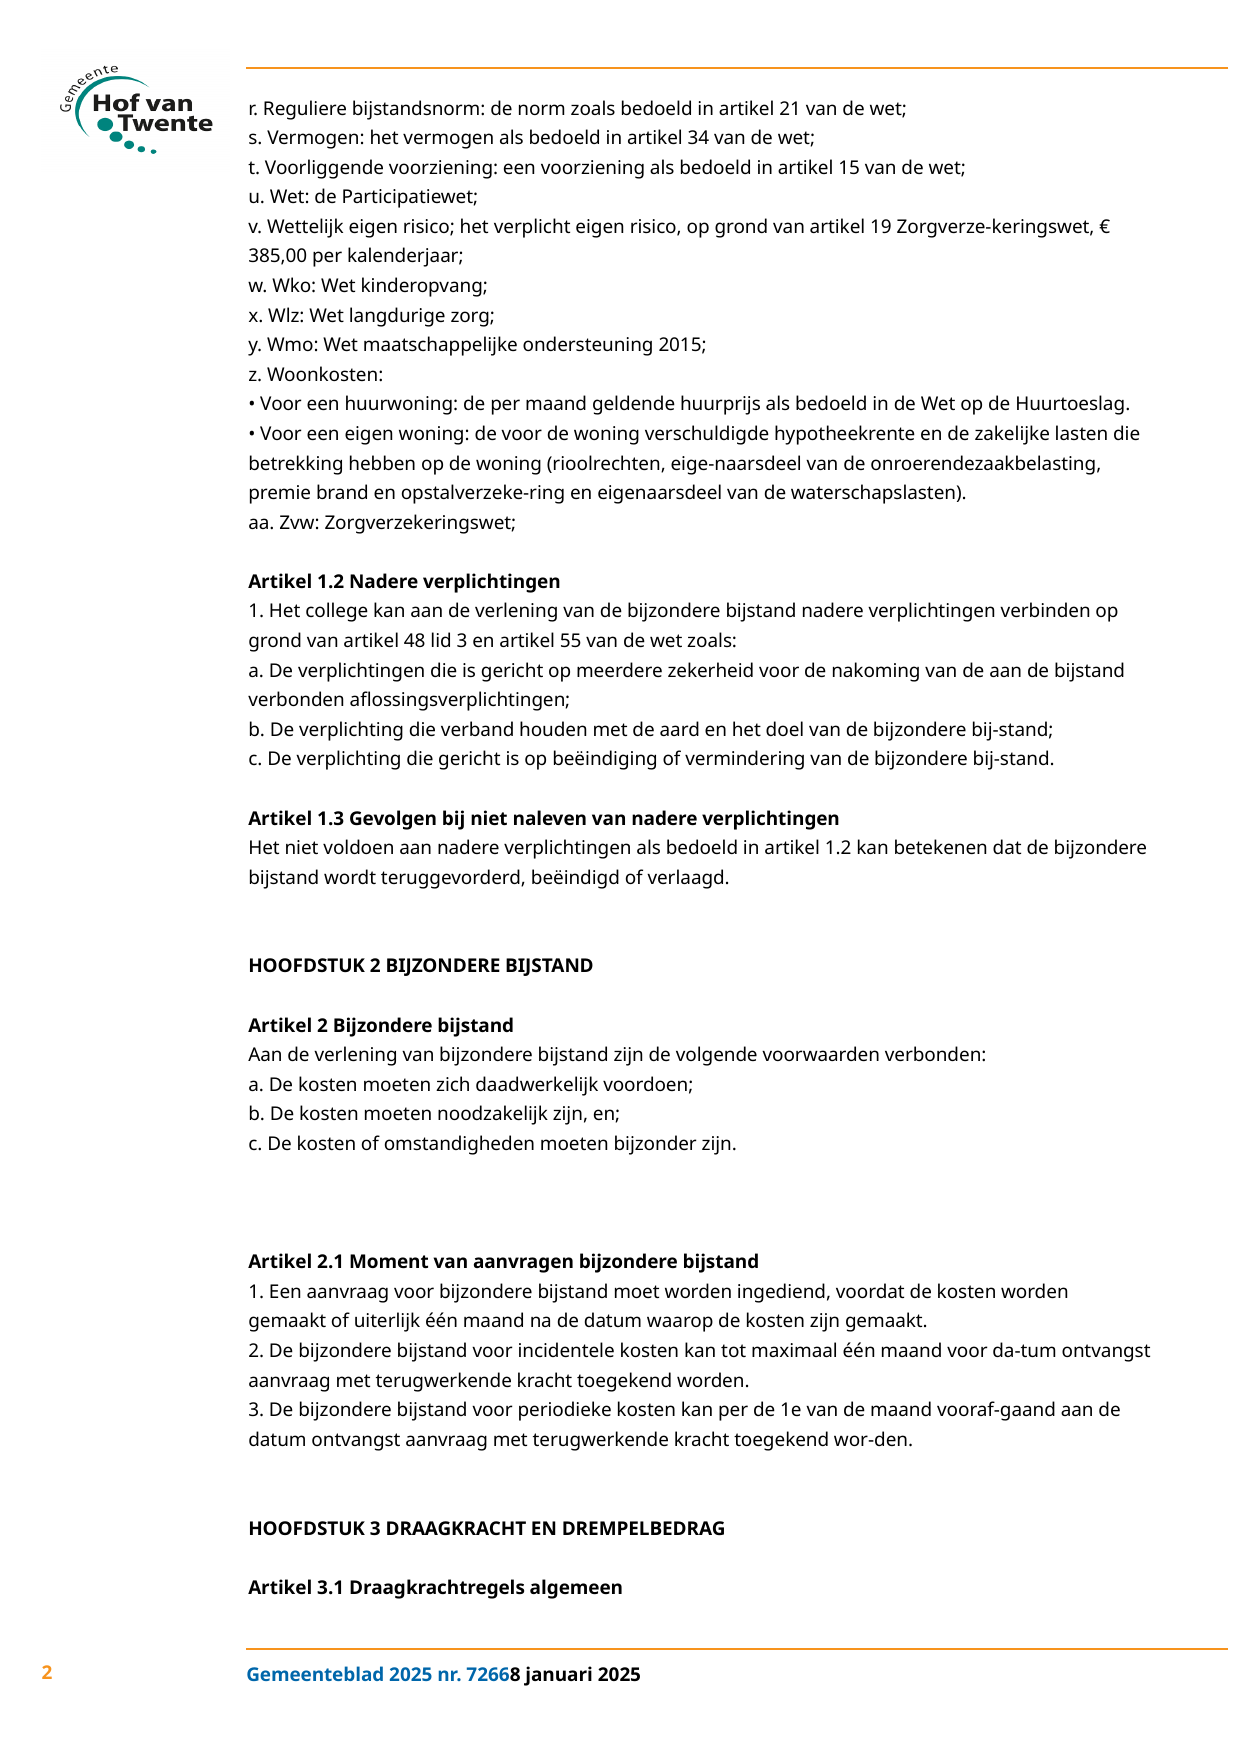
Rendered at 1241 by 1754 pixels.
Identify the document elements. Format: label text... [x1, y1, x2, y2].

text Aan de verlening van bijzondere bijstand zijn de volgende voorwaarden verbonden: [248, 1041, 1152, 1067]
text s. Vermogen: het vermogen als bedoeld in artikel 34 van de wet; [248, 124, 1152, 150]
text a. De kosten moeten zich daadwerkelijk voordoen; [248, 1071, 1152, 1097]
text Het niet voldoen aan nadere verplichtingen als bedoeld in artikel 1.2 kan betekenen dat de bijzondere bijstand wordt teruggevorderd, beëindigd of verlaagd. [248, 834, 1152, 890]
text a. De verplichtingen die is gericht op meerdere zekerheid voor de nakoming van de aan de bijstand verbonden aflossingsverplichtingen; [248, 657, 1152, 712]
text Artikel 1.3 Gevolgen bij niet naleven van nadere verplichtingen [248, 805, 1152, 831]
text c. De verplichting die gericht is op beëindiging of vermindering van de bijzondere bij-stand. [248, 746, 1152, 771]
text • Voor een huurwoning: de per maand geldende huurprijs als bedoeld in de Wet op de Huurtoeslag. [248, 391, 1152, 416]
text Artikel 3.1 Draagkrachtregels algemeen [248, 1574, 1152, 1600]
text Artikel 1.2 Nadere verplichtingen [248, 568, 1152, 594]
text y. Wmo: Wet maatschappelijke ondersteuning 2015; [248, 331, 1152, 357]
text r. Reguliere bijstandsnorm: de norm zoals bedoeld in artikel 21 van de wet; [248, 95, 1152, 121]
text v. Wettelijk eigen risico; het verplicht eigen risico, op grond van artikel 19 Zorgverze-keringswet, € 385,00 per kalenderjaar; [248, 213, 1152, 268]
text t. Voorliggende voorziening: een voorziening als bedoeld in artikel 15 van de wet; [248, 154, 1152, 180]
text HOOFDSTUK 3 DRAAGKRACHT EN DREMPELBEDRAG [248, 1515, 1152, 1541]
text Artikel 2.1 Moment van aanvragen bijzondere bijstand [248, 1248, 1152, 1274]
text HOOFDSTUK 2 BIJZONDERE BIJSTAND [248, 953, 1152, 978]
text u. Wet: de Participatiewet; [248, 183, 1152, 209]
text 2. De bijzondere bijstand voor incidentele kosten kan tot maximaal één maand voor da-tum ontvangst aanvraag met terugwerkende kracht toegekend worden. [248, 1337, 1152, 1393]
text x. Wlz: Wet langdurige zorg; [248, 302, 1152, 328]
text c. De kosten of omstandigheden moeten bijzonder zijn. [248, 1130, 1152, 1156]
text 1. Een aanvraag voor bijzondere bijstand moet worden ingediend, voordat de kosten worden gemaakt of uiterlijk één maand na de datum waarop de kosten zijn gemaakt. [248, 1278, 1152, 1333]
picture [41, 47, 231, 172]
text 1. Het college kan aan de verlening van de bijzondere bijstand nadere verplichtingen verbinden op grond van artikel 48 lid 3 en artikel 55 van de wet zoals: [248, 598, 1152, 653]
text w. Wko: Wet kinderopvang; [248, 272, 1152, 298]
text b. De verplichting die verband houden met de aard en het doel van de bijzondere bij-stand; [248, 716, 1152, 742]
text z. Woonkosten: [248, 361, 1152, 387]
text aa. Zvw: Zorgverzekeringswet; [248, 509, 1152, 535]
text 3. De bijzondere bijstand voor periodieke kosten kan per de 1e van de maand vooraf-gaand aan de datum ontvangst aanvraag met terugwerkende kracht toegekend wor-den. [248, 1396, 1152, 1452]
text b. De kosten moeten noodzakelijk zijn, en; [248, 1101, 1152, 1126]
text Artikel 2 Bijzondere bijstand [248, 1012, 1152, 1038]
text • Voor een eigen woning: de voor de woning verschuldigde hypotheekrente en de zakelijke lasten die betrekking hebben op de woning (rioolrechten, eige-naarsdeel van de onroerendezaakbelasting, premie brand en opstalverzeke-ring en eigenaarsdeel van de waterschapslasten). [248, 420, 1152, 505]
